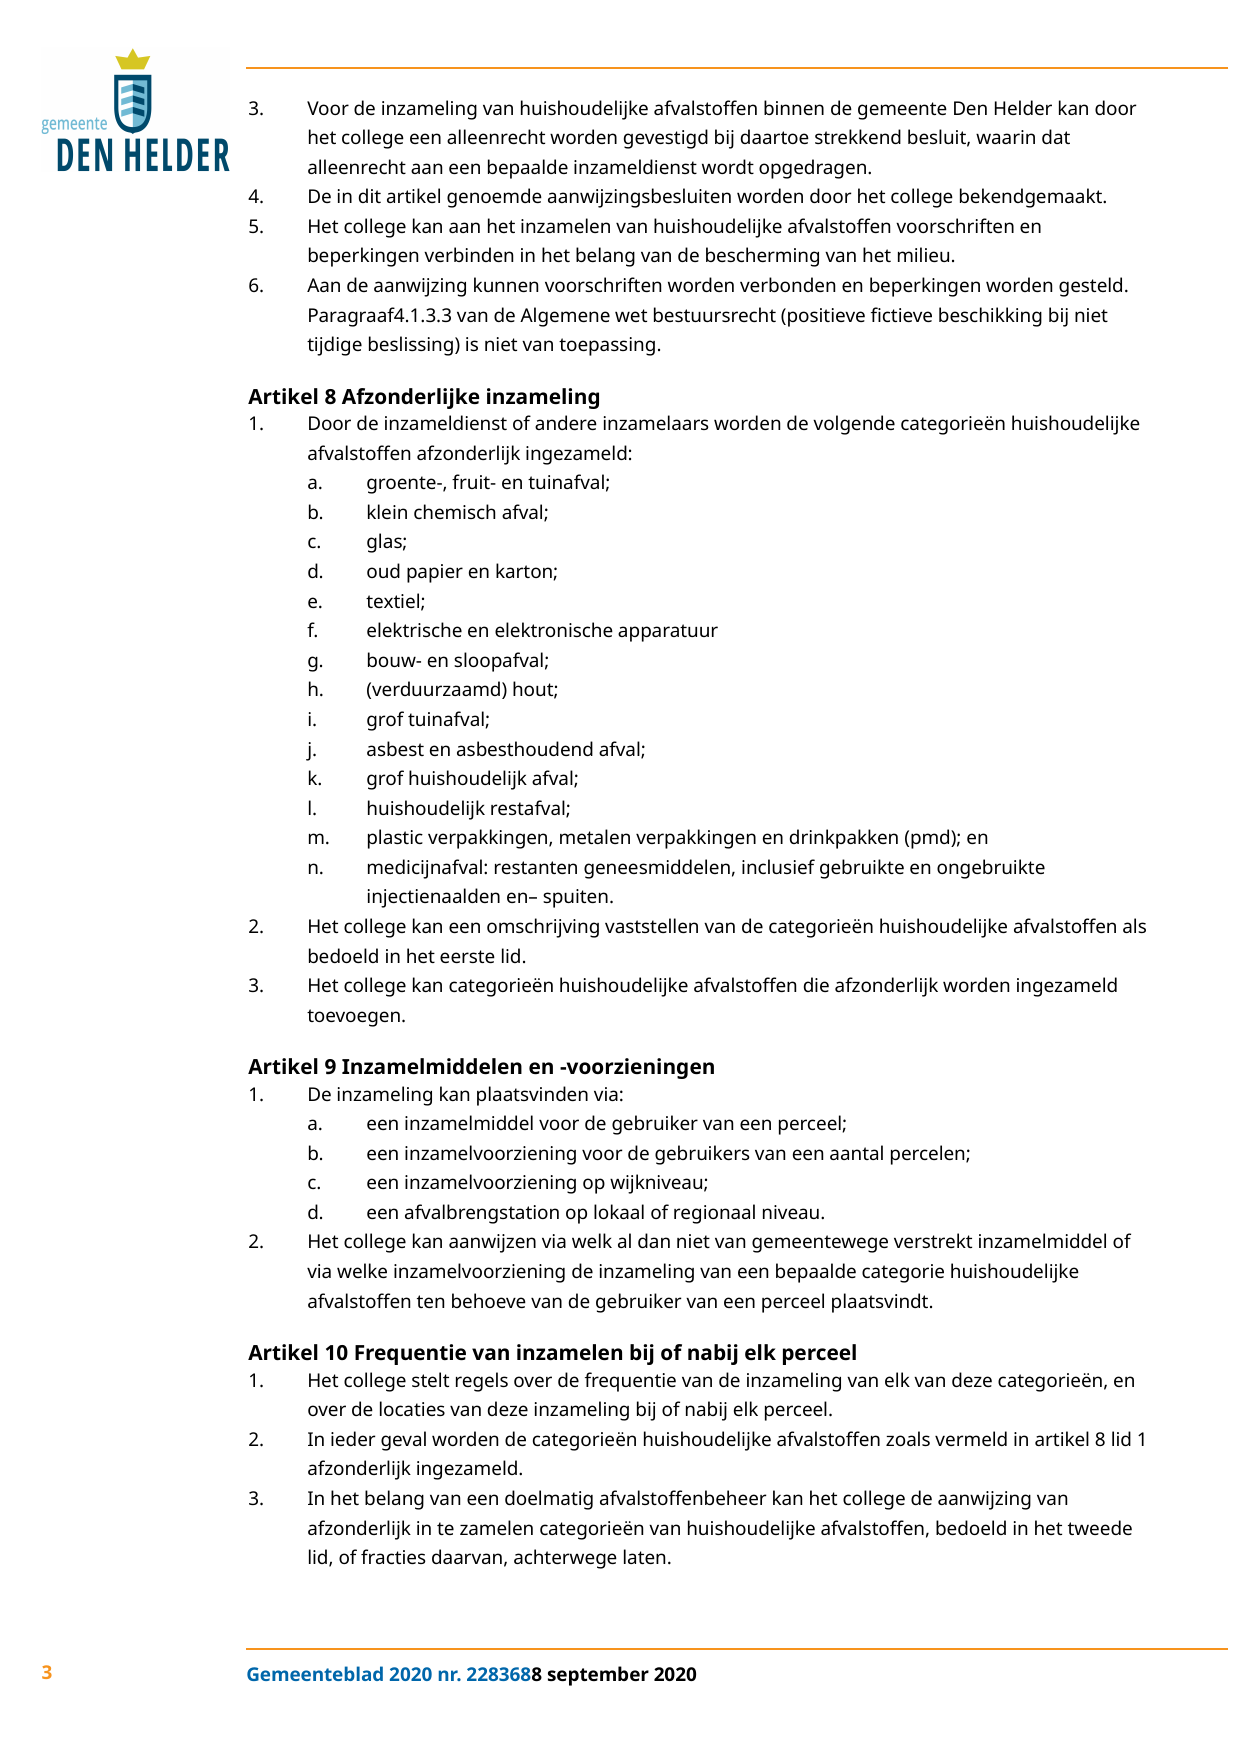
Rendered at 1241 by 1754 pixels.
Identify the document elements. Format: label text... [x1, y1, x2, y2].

list bouw- en sloopafval; [307, 647, 1152, 673]
list grof huishoudelijk afval; [307, 765, 1152, 791]
list glas; [307, 529, 1152, 554]
list groente-, fruit- en tuinafval; [307, 469, 1152, 495]
list Het college kan een omschrijving vaststellen van de categorieën huishoudelijke afvalstoffen als bedoeld in het eerste lid. [248, 913, 1152, 968]
list plastic verpakkingen, metalen verpakkingen en drinkpakken (pmd); en [307, 824, 1152, 850]
list Het college kan aan het inzamelen van huishoudelijke afvalstoffen voorschriften en beperkingen verbinden in het belang van de bescherming van het milieu. [248, 213, 1152, 268]
picture [182, 144, 187, 165]
list Het college kan categorieën huishoudelijke afvalstoffen die afzonderlijk worden ingezameld toevoegen. [248, 972, 1152, 1028]
list De inzameling kan plaatsvinden via: [248, 1081, 1152, 1107]
list een inzamelvoorziening voor de gebruikers van een aantal percelen; [307, 1140, 1152, 1166]
list Het college kan aanwijzen via welk al dan niet van gemeentewege verstrekt inzamelmiddel of via welke inzamelvoorziening de inzameling van een bepaalde categorie huishoudelijke afvalstoffen ten behoeve van de gebruiker van een perceel plaatsvindt. [248, 1229, 1152, 1314]
picture [130, 157, 135, 172]
picture [220, 160, 224, 172]
text Artikel 9 Inzamelmiddelen en -voorzieningen [248, 1052, 1152, 1081]
list Door de inzameldienst of andere inzamelaars worden de volgende categorieën huishoudelijke afvalstoffen afzonderlijk ingezameld: [248, 410, 1152, 466]
list elektrische en elektronische apparatuur [307, 617, 1152, 643]
picture [100, 154, 106, 172]
list In ieder geval worden de categorieën huishoudelijke afvalstoffen zoals vermeld in artikel 8 lid 1 afzonderlijk ingezameld. [248, 1426, 1152, 1481]
list een afvalbrengstation op lokaal of regionaal niveau. [307, 1199, 1152, 1225]
list Het college stelt regels over de frequentie van de inzameling van elk van deze categorieën, en over de locaties van deze inzameling bij of nabij elk perceel. [248, 1367, 1152, 1422]
list Aan de aanwijzing kunnen voorschriften worden verbonden en beperkingen worden gesteld. Paragraaf4.1.3.3 van de Algemene wet bestuursrecht (positieve fictieve beschikking bij niet tijdige beslissing) is niet van toepassing. [248, 272, 1152, 357]
list asbest en asbesthoudend afval; [307, 736, 1152, 761]
list grof tuinafval; [307, 706, 1152, 732]
picture [41, 47, 231, 172]
list De in dit artikel genoemde aanwijzingsbesluiten worden door het college bekendgemaakt. [248, 183, 1152, 209]
list klein chemisch afval; [307, 499, 1152, 525]
list Voor de inzameling van huishoudelijke afvalstoffen binnen de gemeente Den Helder kan door het college een alleenrecht worden gevestigd bij daartoe strekkend besluit, waarin dat alleenrecht aan een bepaalde inzameldienst wordt opgedragen. [248, 95, 1152, 180]
list een inzamelmiddel voor de gebruiker van een perceel; [307, 1110, 1152, 1136]
list (verduurzaamd) hout; [307, 677, 1152, 702]
text Artikel 8 Afzonderlijke inzameling [248, 382, 1152, 410]
list een inzamelvoorziening op wijkniveau; [307, 1169, 1152, 1195]
text Artikel 10 Frequentie van inzamelen bij of nabij elk perceel [248, 1338, 1152, 1367]
list In het belang van een doelmatig afvalstoffenbeheer kan het college de aanwijzing van afzonderlijk in te zamelen categorieën van huishoudelijke afvalstoffen, bedoeld in het tweede lid, of fracties daarvan, achterwege laten. [248, 1485, 1152, 1570]
list oud papier en karton; [307, 558, 1152, 584]
picture [63, 144, 68, 165]
list medicijnafval: restanten geneesmiddelen, inclusief gebruikte en ongebruikte injectienaalden en– spuiten. [307, 854, 1152, 909]
list textiel; [307, 588, 1152, 613]
list huishoudelijk restafval; [307, 795, 1152, 821]
